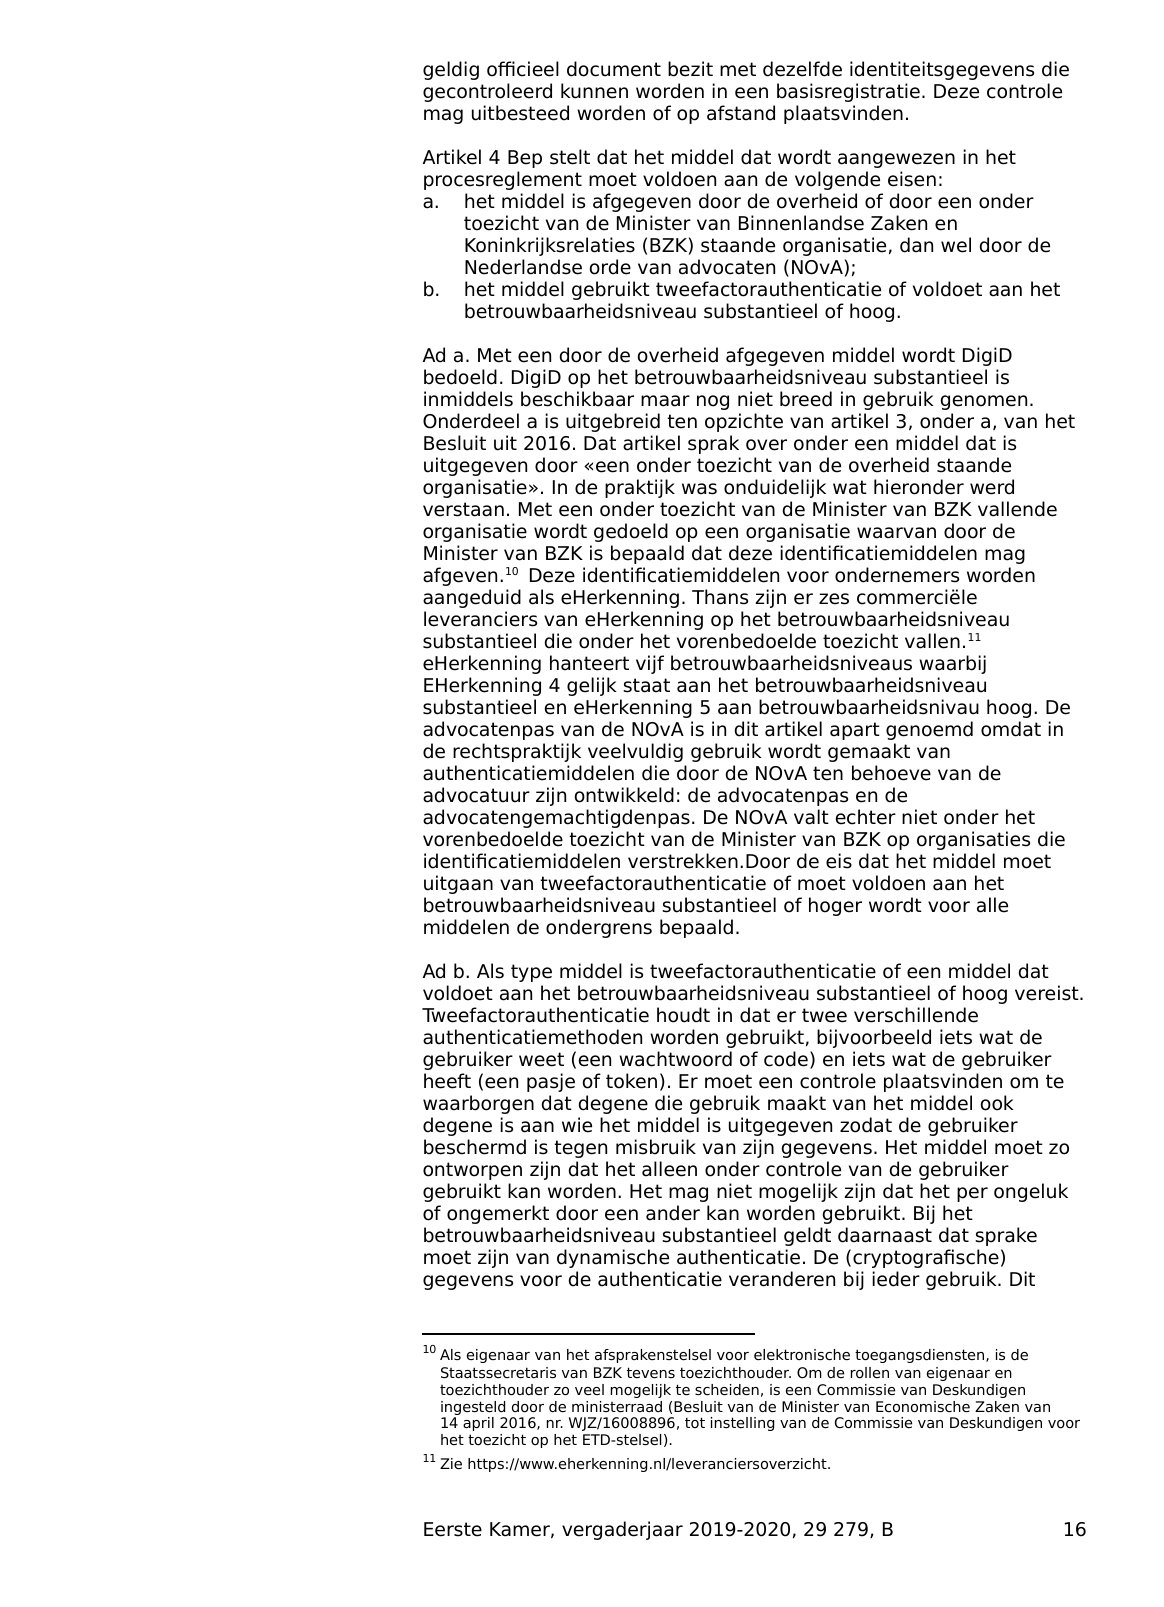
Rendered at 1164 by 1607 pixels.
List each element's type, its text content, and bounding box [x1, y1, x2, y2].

text a. het middel is afgegeven door de overheid of door een onder toezicht van de Minister van Binnenlandse Zaken en Koninkrijksrelaties (BZK) staande organisatie, dan wel door de Nederlandse orde van advocaten (NOvA); [422, 191, 1087, 279]
text Ad a. Met een door de overheid afgegeven middel wordt DigiD bedoeld. DigiD op het betrouwbaarheidsniveau substantieel is inmiddels beschikbaar maar nog niet breed in gebruik genomen. Onderdeel a is uitgebreid ten opzichte van artikel 3, onder a, van het Besluit uit 2016. Dat artikel sprak over onder een middel dat is uitgegeven door «een onder toezicht van de overheid staande organisatie». In de praktijk was onduidelijk wat hieronder werd verstaan. Met een onder toezicht van de Minister van BZK vallende organisatie wordt gedoeld op een organisatie waarvan door de Minister van BZK is bepaald dat deze identificatiemiddelen mag afgeven. Deze identificatiemiddelen voor ondernemers worden aangeduid als eHerkenning. Thans zijn er zes commerciële leveranciers van eHerkenning op het betrouwbaarheidsniveau substantieel die onder het vorenbedoelde toezicht vallen. eHerkenning hanteert vijf betrouwbaarheidsniveaus waarbij EHerkenning 4 gelijk staat aan het betrouwbaarheidsniveau substantieel en eHerkenning 5 aan betrouwbaarheidsnivau hoog. De advocatenpas van de NOvA is in dit artikel apart genoemd omdat in de rechtspraktijk veelvuldig gebruik wordt gemaakt van authenticatiemiddelen die door de NOvA ten behoeve van de advocatuur zijn ontwikkeld: de advocatenpas en de advocatengemachtigdenpas. De NOvA valt echter niet onder het vorenbedoelde toezicht van de Minister van BZK op organisaties die identificatiemiddelen verstrekken.Door de eis dat het middel moet uitgaan van tweefactorauthenticatie of moet voldoen aan het betrouwbaarheidsniveau substantieel of hoger wordt voor alle middelen de ondergrens bepaald. [422, 345, 1087, 939]
text geldig officieel document bezit met dezelfde identiteitsgegevens die gecontroleerd kunnen worden in een basisregistratie. Deze controle mag uitbesteed worden of op afstand plaatsvinden. [422, 59, 1087, 125]
text b. het middel gebruikt tweefactorauthenticatie of voldoet aan het betrouwbaarheidsniveau substantieel of hoog. [422, 279, 1087, 323]
text Als eigenaar van het afsprakenstelsel voor elektronische toegangsdiensten, is de Staatssecretaris van BZK tevens toezichthouder. Om de rollen van eigenaar en toezichthouder zo veel mogelijk te scheiden, is een Commissie van Deskundigen ingesteld door de ministerraad (Besluit van de Minister van Economische Zaken van 14 april 2016, nr. WJZ/16008896, tot instelling van de Commissie van Deskundigen voor het toezicht op het ETD-stelsel). [422, 1343, 1087, 1449]
text Artikel 4 Bep stelt dat het middel dat wordt aangewezen in het procesreglement moet voldoen aan de volgende eisen: [422, 147, 1087, 191]
text Ad b. Als type middel is tweefactorauthenticatie of een middel dat voldoet aan het betrouwbaarheidsniveau substantieel of hoog vereist. Tweefactorauthenticatie houdt in dat er twee verschillende authenticatiemethoden worden gebruikt, bijvoorbeeld iets wat de gebruiker weet (een wachtwoord of code) en iets wat de gebruiker heeft (een pasje of token). Er moet een controle plaatsvinden om te waarborgen dat degene die gebruik maakt van het middel ook degene is aan wie het middel is uitgegeven zodat de gebruiker beschermd is tegen misbruik van zijn gegevens. Het middel moet zo ontworpen zijn dat het alleen onder controle van de gebruiker gebruikt kan worden. Het mag niet mogelijk zijn dat het per ongeluk of ongemerkt door een ander kan worden gebruikt. Bij het betrouwbaarheidsniveau substantieel geldt daarnaast dat sprake moet zijn van dynamische authenticatie. De (cryptografische) gegevens voor de authenticatie veranderen bij ieder gebruik. Dit [422, 961, 1087, 1291]
text Zie https://www.eherkenning.nl/leveranciersoverzicht. [422, 1452, 1087, 1474]
